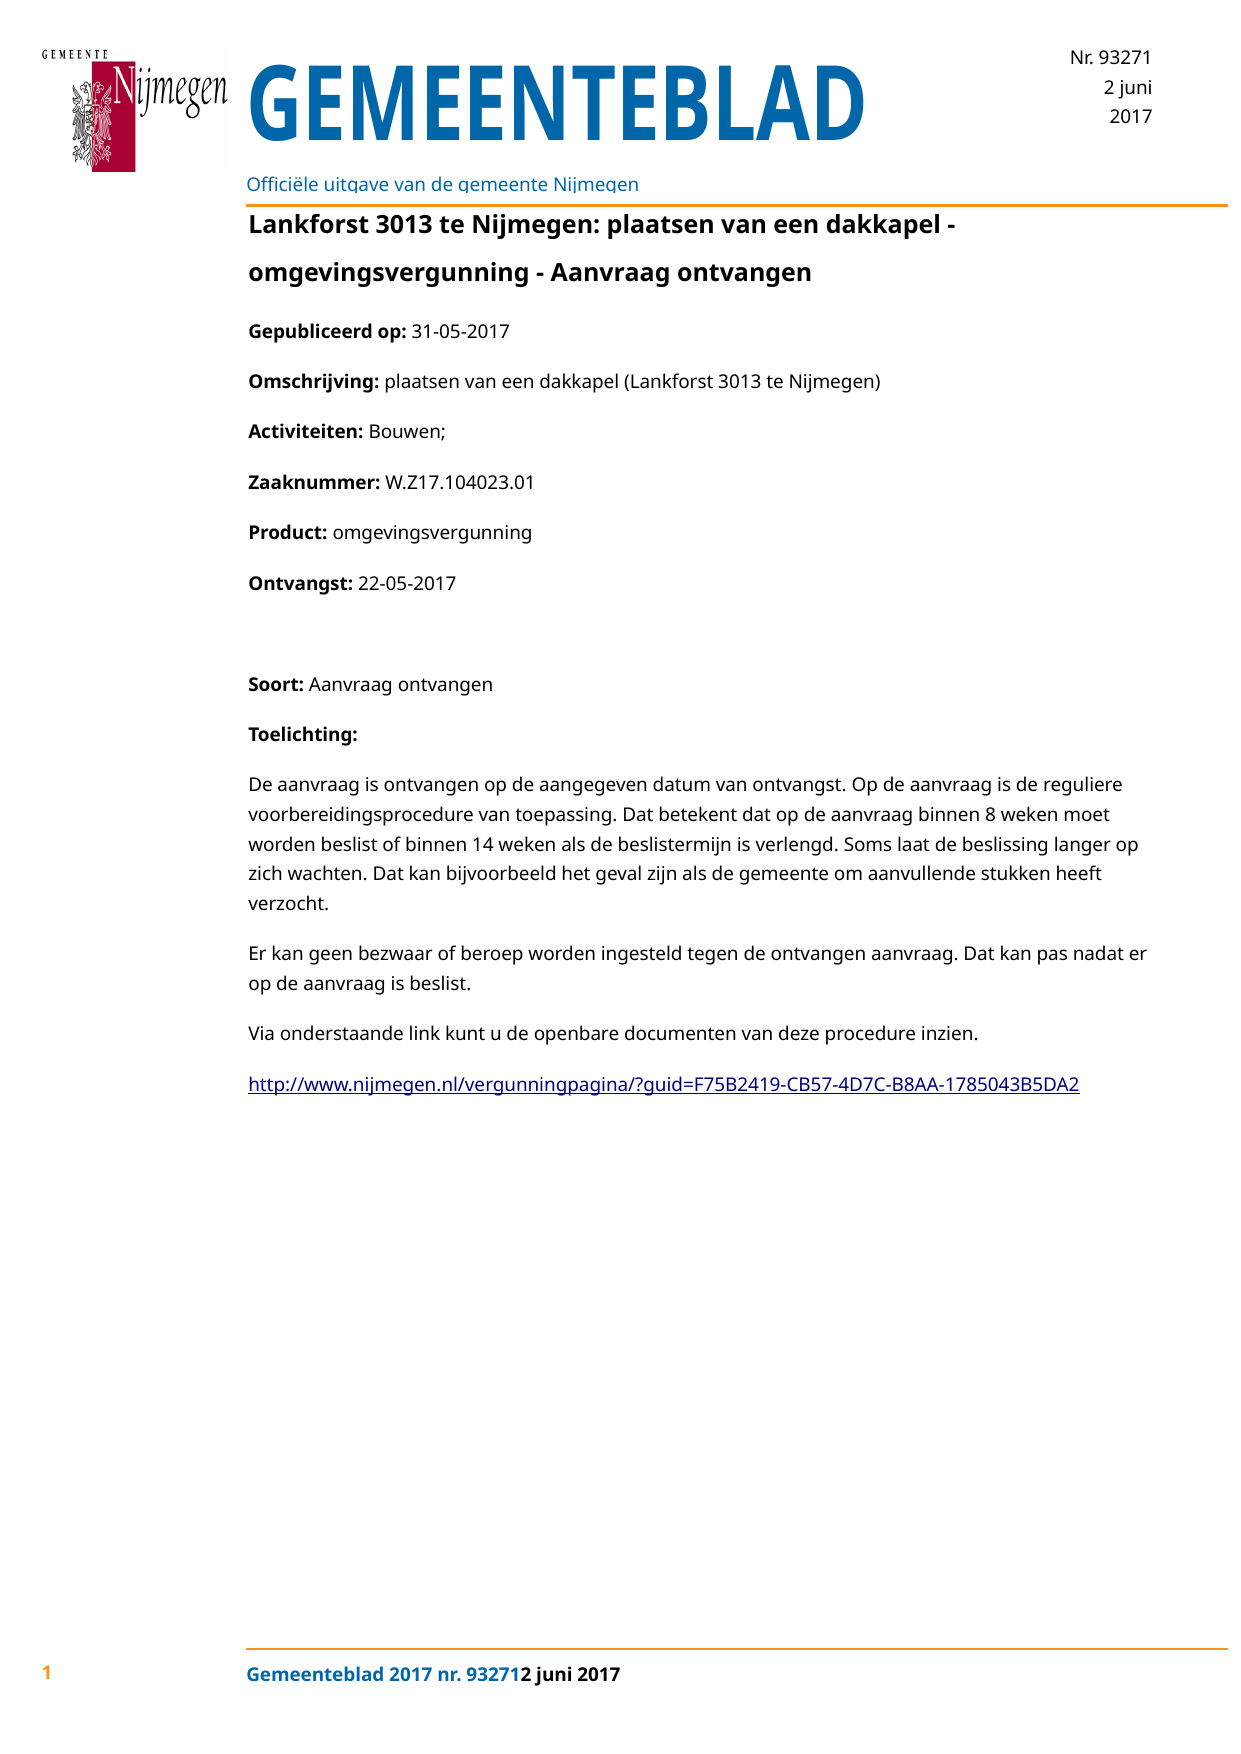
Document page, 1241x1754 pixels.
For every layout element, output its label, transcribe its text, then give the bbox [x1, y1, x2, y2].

text Via onderstaande link kunt u de openbare documenten van deze procedure inzien. [248, 1020, 1152, 1046]
text Lankforst 3013 te Nijmegen: plaatsen van een dakkapel - omgevingsvergunning - Aanvraag ontvangen [248, 207, 1152, 288]
text Activiteiten: Bouwen; [248, 419, 1152, 444]
text Soort: Aanvraag ontvangen [248, 671, 1152, 697]
text Toelichting: [248, 721, 1152, 747]
text Er kan geen bezwaar of beroep worden ingesteld tegen de ontvangen aanvraag. Dat kan pas nadat er op de aanvraag is beslist. [248, 940, 1152, 996]
text Omschrijving: plaatsen van een dakkapel (Lankforst 3013 te Nijmegen) [248, 368, 1152, 394]
text De aanvraag is ontvangen op de aangegeven datum van ontvangst. Op de aanvraag is de reguliere voorbereidingsprocedure van toepassing. Dat betekent dat op de aanvraag binnen 8 weken moet worden beslist of binnen 14 weken als de beslistermijn is verlengd. Soms laat de beslissing langer op zich wachten. Dat kan bijvoorbeeld het geval zijn als de gemeente om aanvullende stukken heeft verzocht. [248, 772, 1152, 916]
text http://www.nijmegen.nl/vergunningpagina/?guid=F75B2419-CB57-4D7C-B8AA-1785043B5DA2 [248, 1071, 1152, 1097]
text Gepubliceerd op: 31-05-2017 [248, 318, 1152, 344]
text Zaaknummer: W.Z17.104023.01 [248, 469, 1152, 495]
text Ontvangst: 22-05-2017 [248, 570, 1152, 596]
text Product: omgevingsvergunning [248, 519, 1152, 545]
picture [41, 47, 231, 172]
